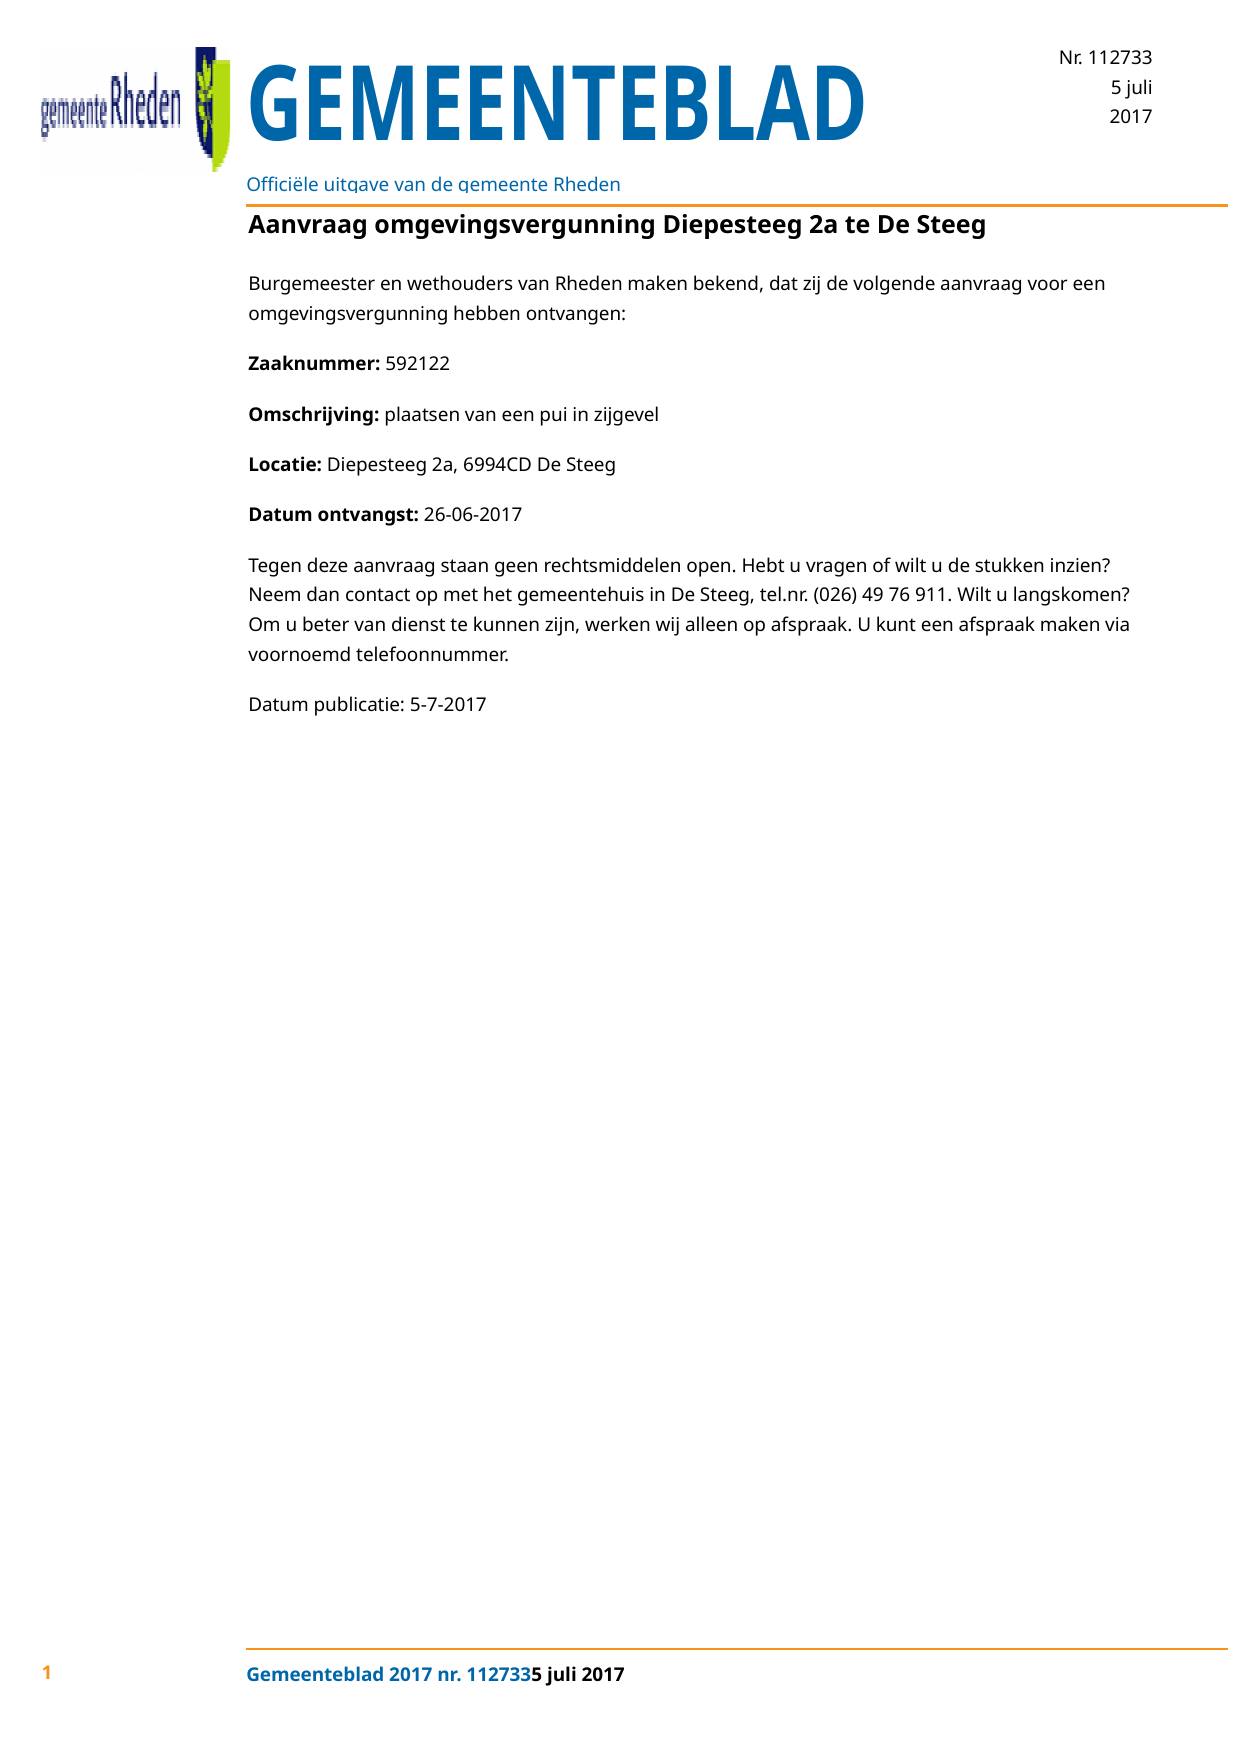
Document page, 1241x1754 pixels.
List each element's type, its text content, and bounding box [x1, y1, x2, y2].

text Tegen deze aanvraag staan geen rechtsmiddelen open. Hebt u vragen of wilt u de stukken inzien? Neem dan contact op met het gemeentehuis in De Steeg, tel.nr. (026) 49 76 911. Wilt u langskomen? Om u beter van dienst te kunnen zijn, werken wij alleen op afspraak. U kunt een afspraak maken via voornoemd telefoonnummer. [248, 552, 1152, 666]
text Burgemeester en wethouders van Rheden maken bekend, dat zij de volgende aanvraag voor een omgevingsvergunning hebben ontvangen: [248, 270, 1152, 326]
picture [41, 47, 231, 172]
text Datum publicatie: 5-7-2017 [248, 691, 1152, 717]
text Datum ontvangst: 26-06-2017 [248, 502, 1152, 527]
text Locatie: Diepesteeg 2a, 6994CD De Steeg [248, 451, 1152, 477]
text Zaaknummer: 592122 [248, 350, 1152, 376]
text Omschrijving: plaatsen van een pui in zijgevel [248, 401, 1152, 426]
text Aanvraag omgevingsvergunning Diepesteeg 2a te De Steeg [248, 207, 1152, 241]
